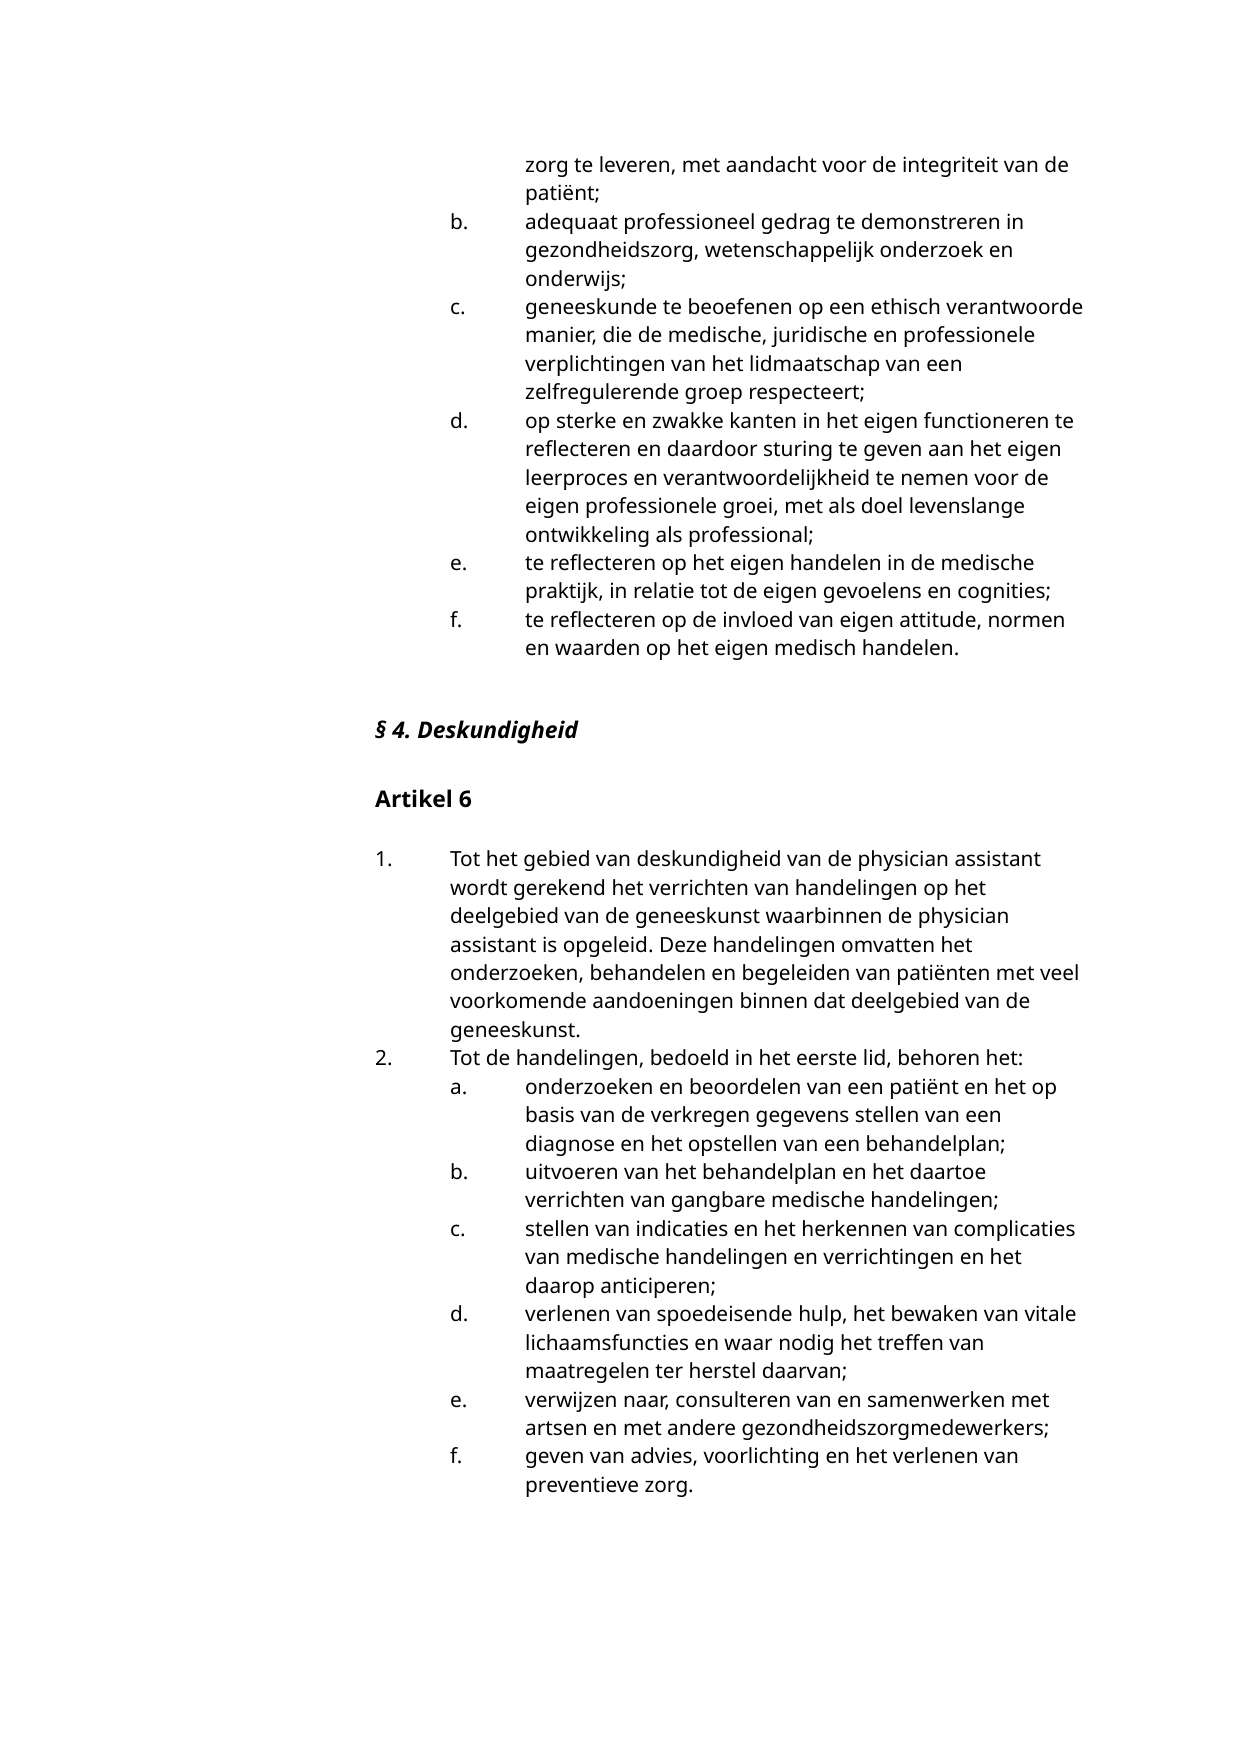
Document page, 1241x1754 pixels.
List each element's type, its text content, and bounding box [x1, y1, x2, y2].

list Tot de handelingen, bedoeld in het eerste lid, behoren het: [375, 1043, 1090, 1072]
list adequaat professioneel gedrag te demonstreren in gezondheidszorg, wetenschappelijk onderzoek en onderwijs; [450, 207, 1090, 292]
list geven van advies, voorlichting en het verlenen van preventieve zorg. [450, 1442, 1090, 1498]
subtitle Artikel 6 [375, 783, 1090, 814]
list op sterke en zwakke kanten in het eigen functioneren te reflecteren en daardoor sturing te geven aan het eigen leerproces en verantwoordelijkheid te nemen voor de eigen professionele groei, met als doel levenslange ontwikkeling als professional; [450, 406, 1090, 548]
list te reflecteren op het eigen handelen in de medische praktijk, in relatie tot de eigen gevoelens en cognities; [450, 548, 1090, 605]
list verwijzen naar, consulteren van en samenwerken met artsen en met andere gezondheidszorgmedewerkers; [450, 1385, 1090, 1442]
list verlenen van spoedeisende hulp, het bewaken van vitale lichaamsfuncties en waar nodig het treffen van maatregelen ter herstel daarvan; [450, 1299, 1090, 1385]
list stellen van indicaties en het herkennen van complicaties van medische handelingen en verrichtingen en het daarop anticiperen; [450, 1214, 1090, 1299]
subtitle § 4. Deskundigheid [375, 714, 1090, 746]
list Tot het gebied van deskundigheid van de physician assistant wordt gerekend het verrichten van handelingen op het deelgebied van de geneeskunst waarbinnen de physician assistant is opgeleid. Deze handelingen omvatten het onderzoeken, behandelen en begeleiden van patiënten met veel voorkomende aandoeningen binnen dat deelgebied van de geneeskunst. [375, 844, 1090, 1043]
list te reflecteren op de invloed van eigen attitude, normen en waarden op het eigen medisch handelen. [450, 605, 1090, 662]
list onderzoeken en beoordelen van een patiënt en het op basis van de verkregen gegevens stellen van een diagnose en het opstellen van een behandelplan; [450, 1072, 1090, 1157]
list geneeskunde te beoefenen op een ethisch verantwoorde manier, die de medische, juridische en professionele verplichtingen van het lidmaatschap van een zelfregulerende groep respecteert; [450, 292, 1090, 406]
list uitvoeren van het behandelplan en het daartoe verrichten van gangbare medische handelingen; [450, 1157, 1090, 1214]
list zorg te leveren, met aandacht voor de integriteit van de patiënt; [450, 150, 1090, 207]
